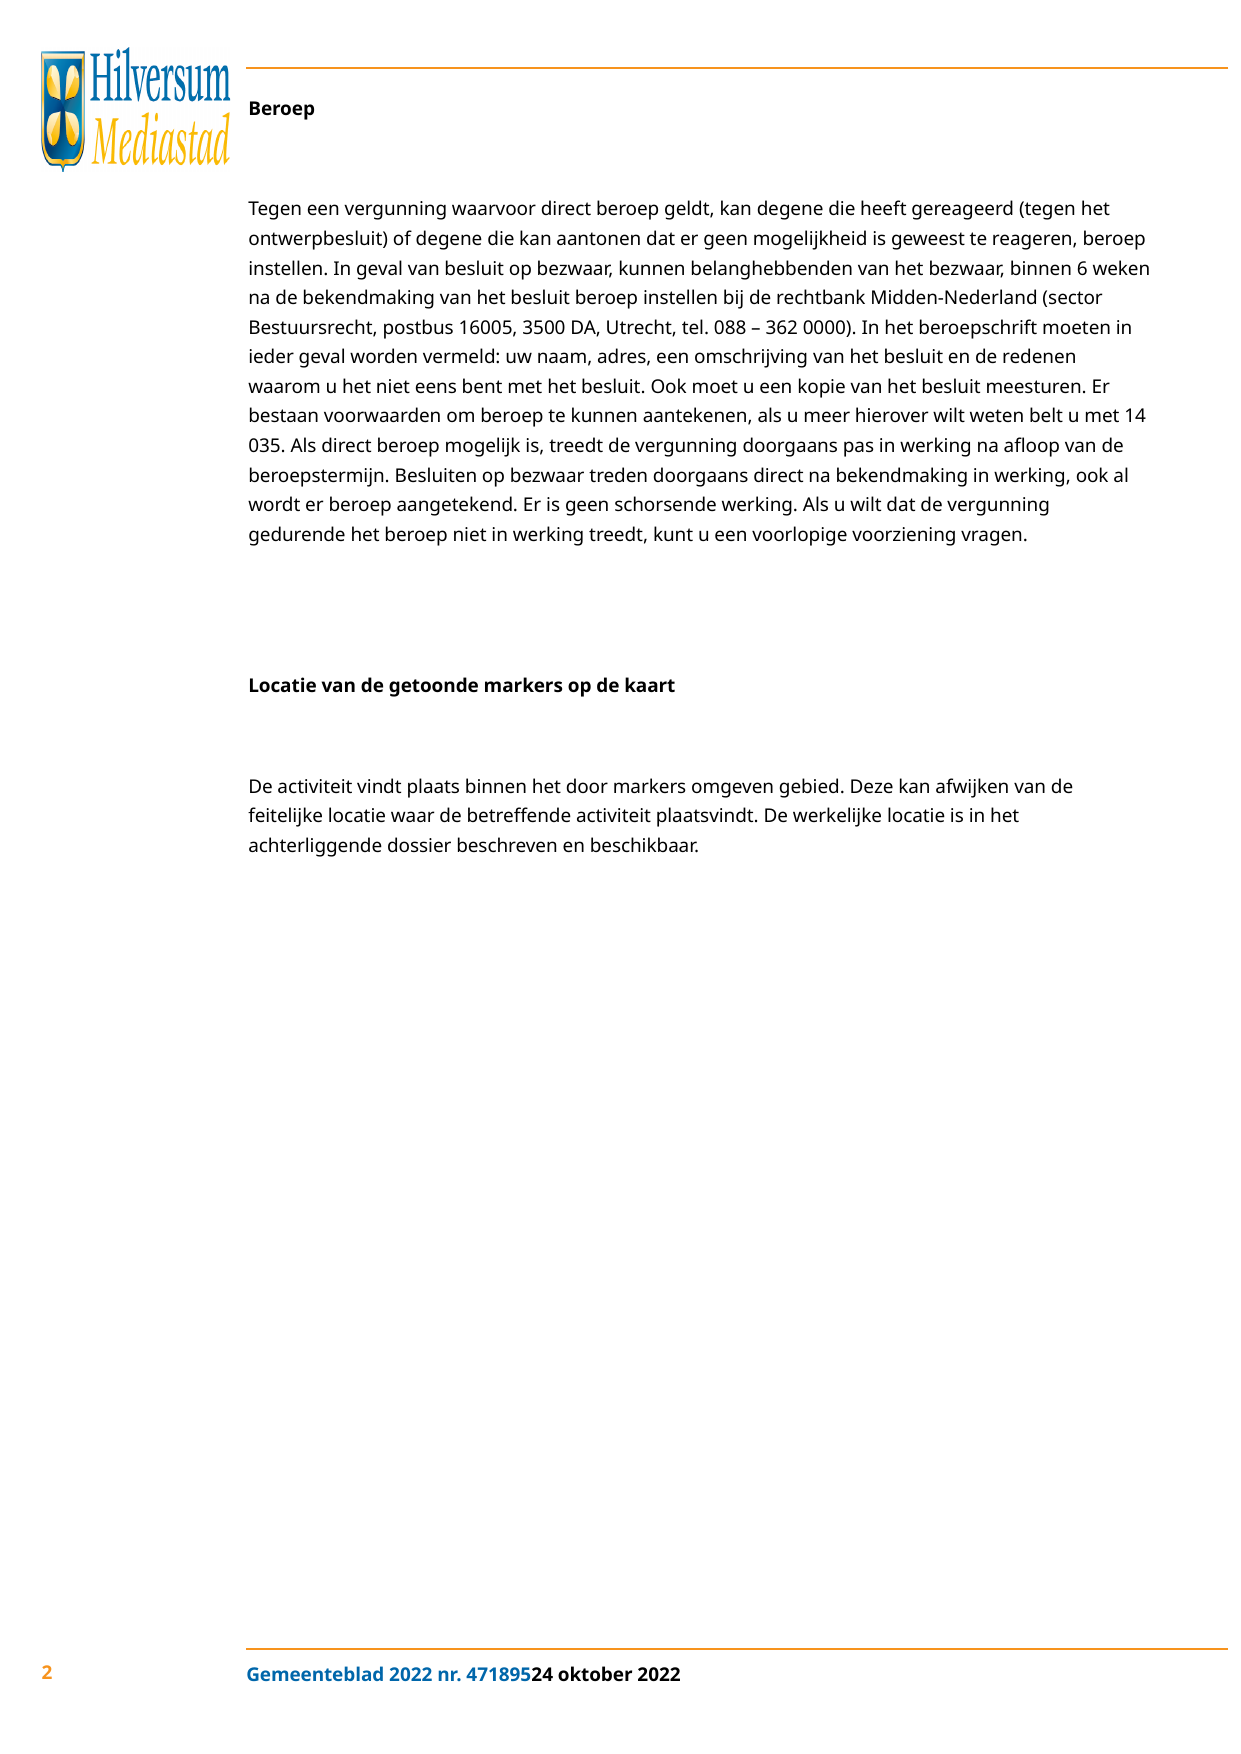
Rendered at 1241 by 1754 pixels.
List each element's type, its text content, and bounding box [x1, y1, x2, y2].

text Locatie van de getoonde markers op de kaart [248, 672, 1152, 698]
text Beroep [248, 95, 1152, 121]
text Tegen een vergunning waarvoor direct beroep geldt, kan degene die heeft gereageerd (tegen het ontwerpbesluit) of degene die kan aantonen dat er geen mogelijkheid is geweest te reageren, beroep instellen. In geval van besluit op bezwaar, kunnen belanghebbenden van het bezwaar, binnen 6 weken na de bekendmaking van het besluit beroep instellen bij de rechtbank Midden-Nederland (sector Bestuursrecht, postbus 16005, 3500 DA, Utrecht, tel. 088 – 362 0000). In het beroepschrift moeten in ieder geval worden vermeld: uw naam, adres, een omschrijving van het besluit en de redenen waarom u het niet eens bent met het besluit. Ook moet u een kopie van het besluit meesturen. Er bestaan voorwaarden om beroep te kunnen aantekenen, als u meer hierover wilt weten belt u met 14 035. Als direct beroep mogelijk is, treedt de vergunning doorgaans pas in werking na afloop van de beroepstermijn. Besluiten op bezwaar treden doorgaans direct na bekendmaking in werking, ook al wordt er beroep aangetekend. Er is geen schorsende werking. Als u wilt dat de vergunning gedurende het beroep niet in werking treedt, kunt u een voorlopige voorziening vragen. [248, 196, 1152, 547]
text De activiteit vindt plaats binnen het door markers omgeven gebied. Deze kan afwijken van de feitelijke locatie waar de betreffende activiteit plaatsvindt. De werkelijke locatie is in het achterliggende dossier beschreven en beschikbaar. [248, 773, 1152, 858]
picture [41, 47, 231, 172]
